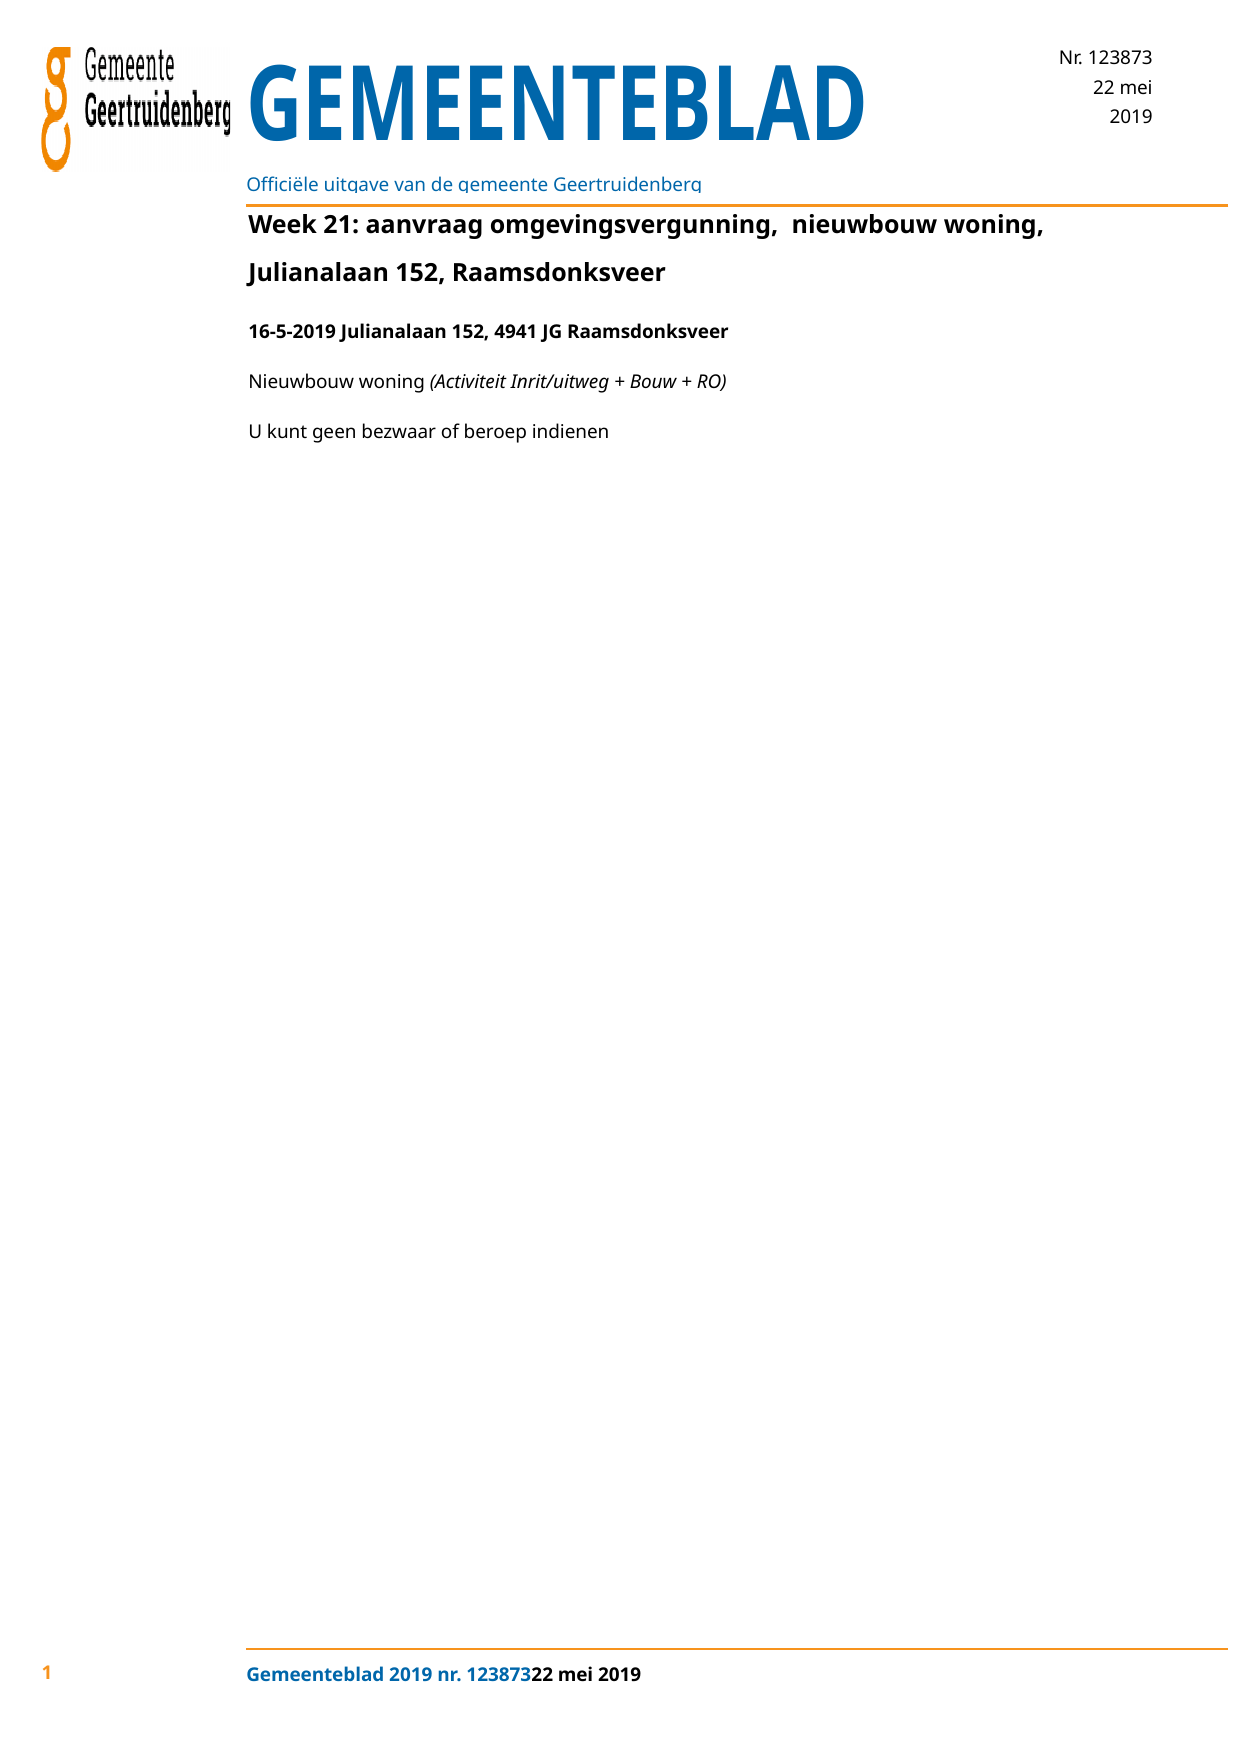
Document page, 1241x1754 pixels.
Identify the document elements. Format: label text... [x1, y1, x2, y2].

text Week 21: aanvraag omgevingsvergunning, nieuwbouw woning, Julianalaan 152, Raamsdonksveer [248, 207, 1152, 288]
text 16-5-2019 Julianalaan 152, 4941 JG Raamsdonksveer [248, 318, 1152, 344]
text U kunt geen bezwaar of beroep indienen [248, 419, 1152, 444]
text Nieuwbouw woning (Activiteit Inrit/uitweg + Bouw + RO) [248, 368, 1152, 394]
picture [41, 47, 231, 172]
